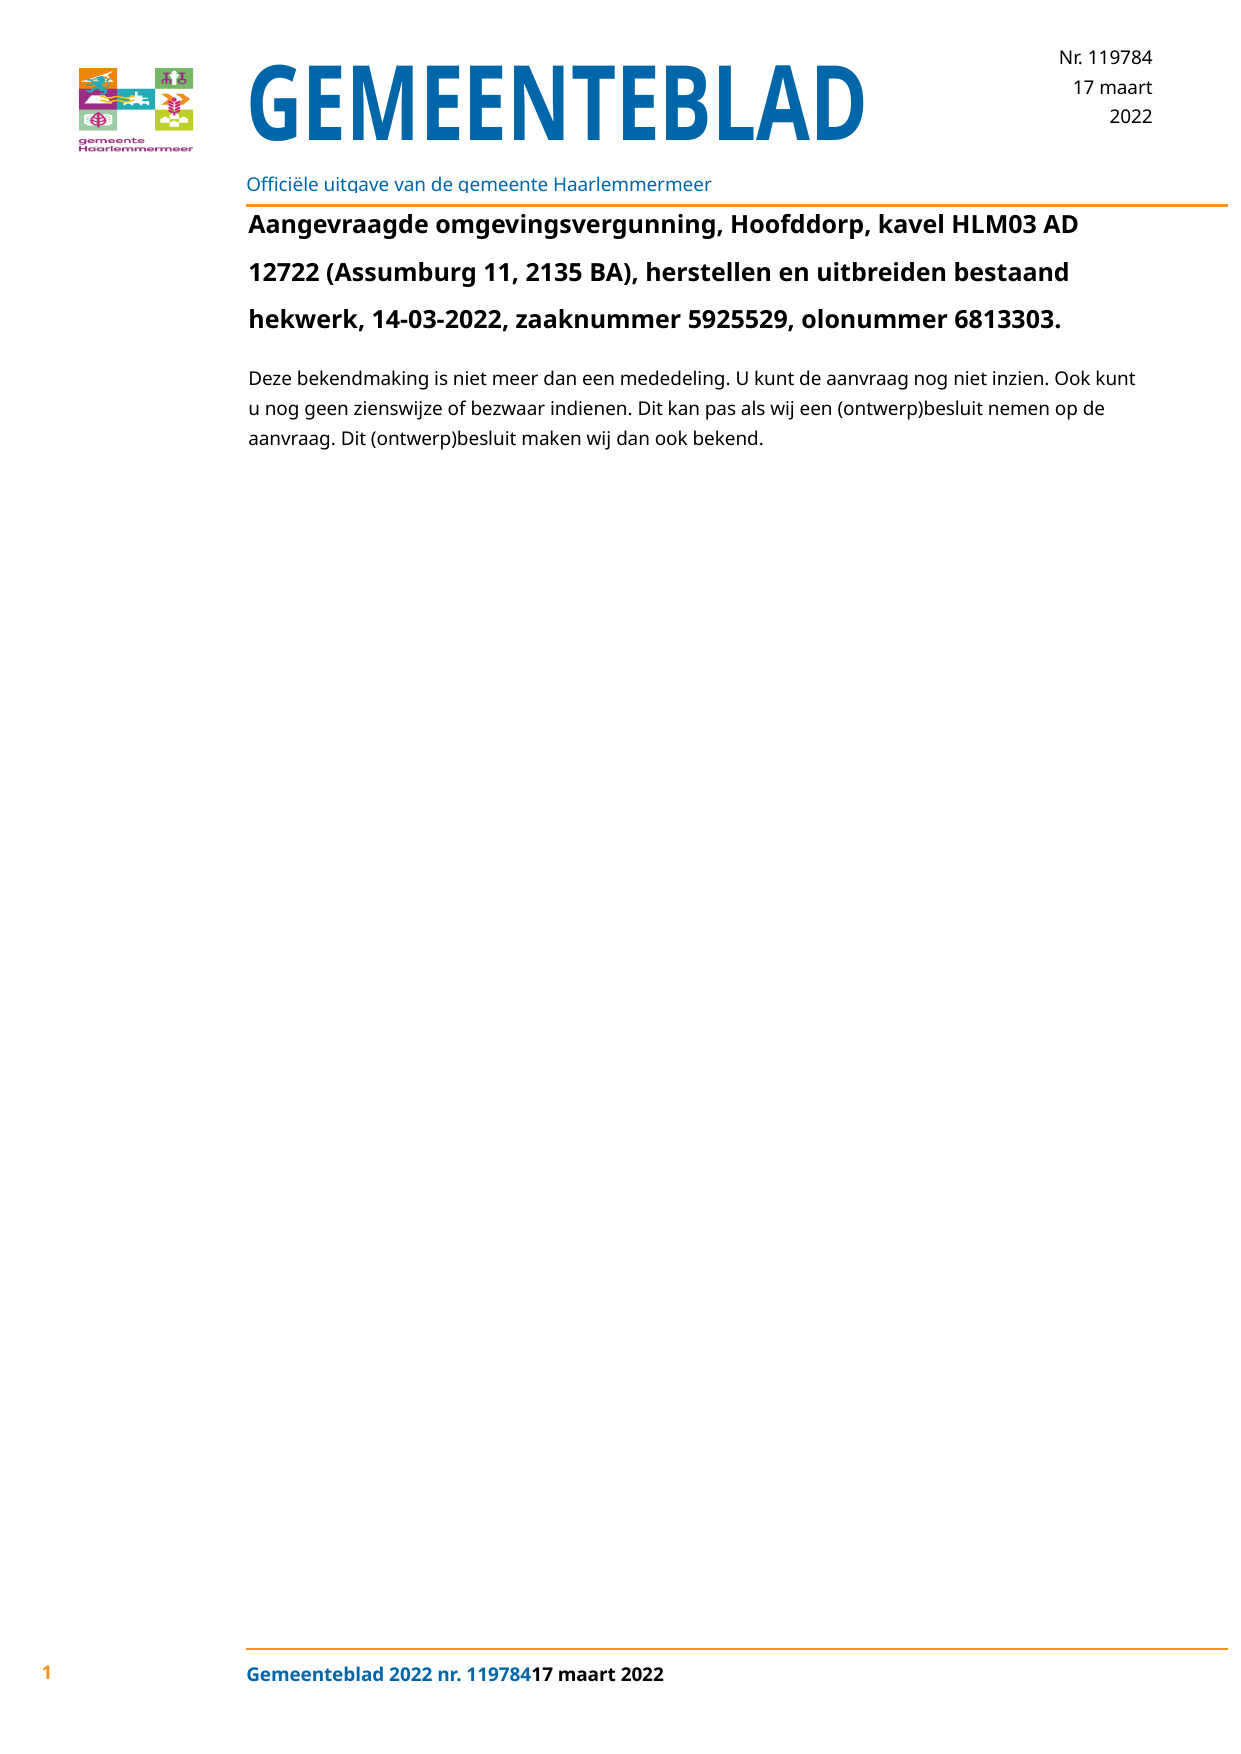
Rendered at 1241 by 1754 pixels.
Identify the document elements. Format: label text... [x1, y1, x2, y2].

picture [41, 47, 231, 172]
text Deze bekendmaking is niet meer dan een mededeling. U kunt de aanvraag nog niet inzien. Ook kunt u nog geen zienswijze of bezwaar indienen. Dit kan pas als wij een (ontwerp)besluit nemen op de aanvraag. Dit (ontwerp)besluit maken wij dan ook bekend. [248, 366, 1152, 450]
text Aangevraagde omgevingsvergunning, Hoofddorp, kavel HLM03 AD 12722 (Assumburg 11, 2135 BA), herstellen en uitbreiden bestaand hekwerk, 14-03-2022, zaaknummer 5925529, olonummer 6813303. [248, 207, 1152, 336]
